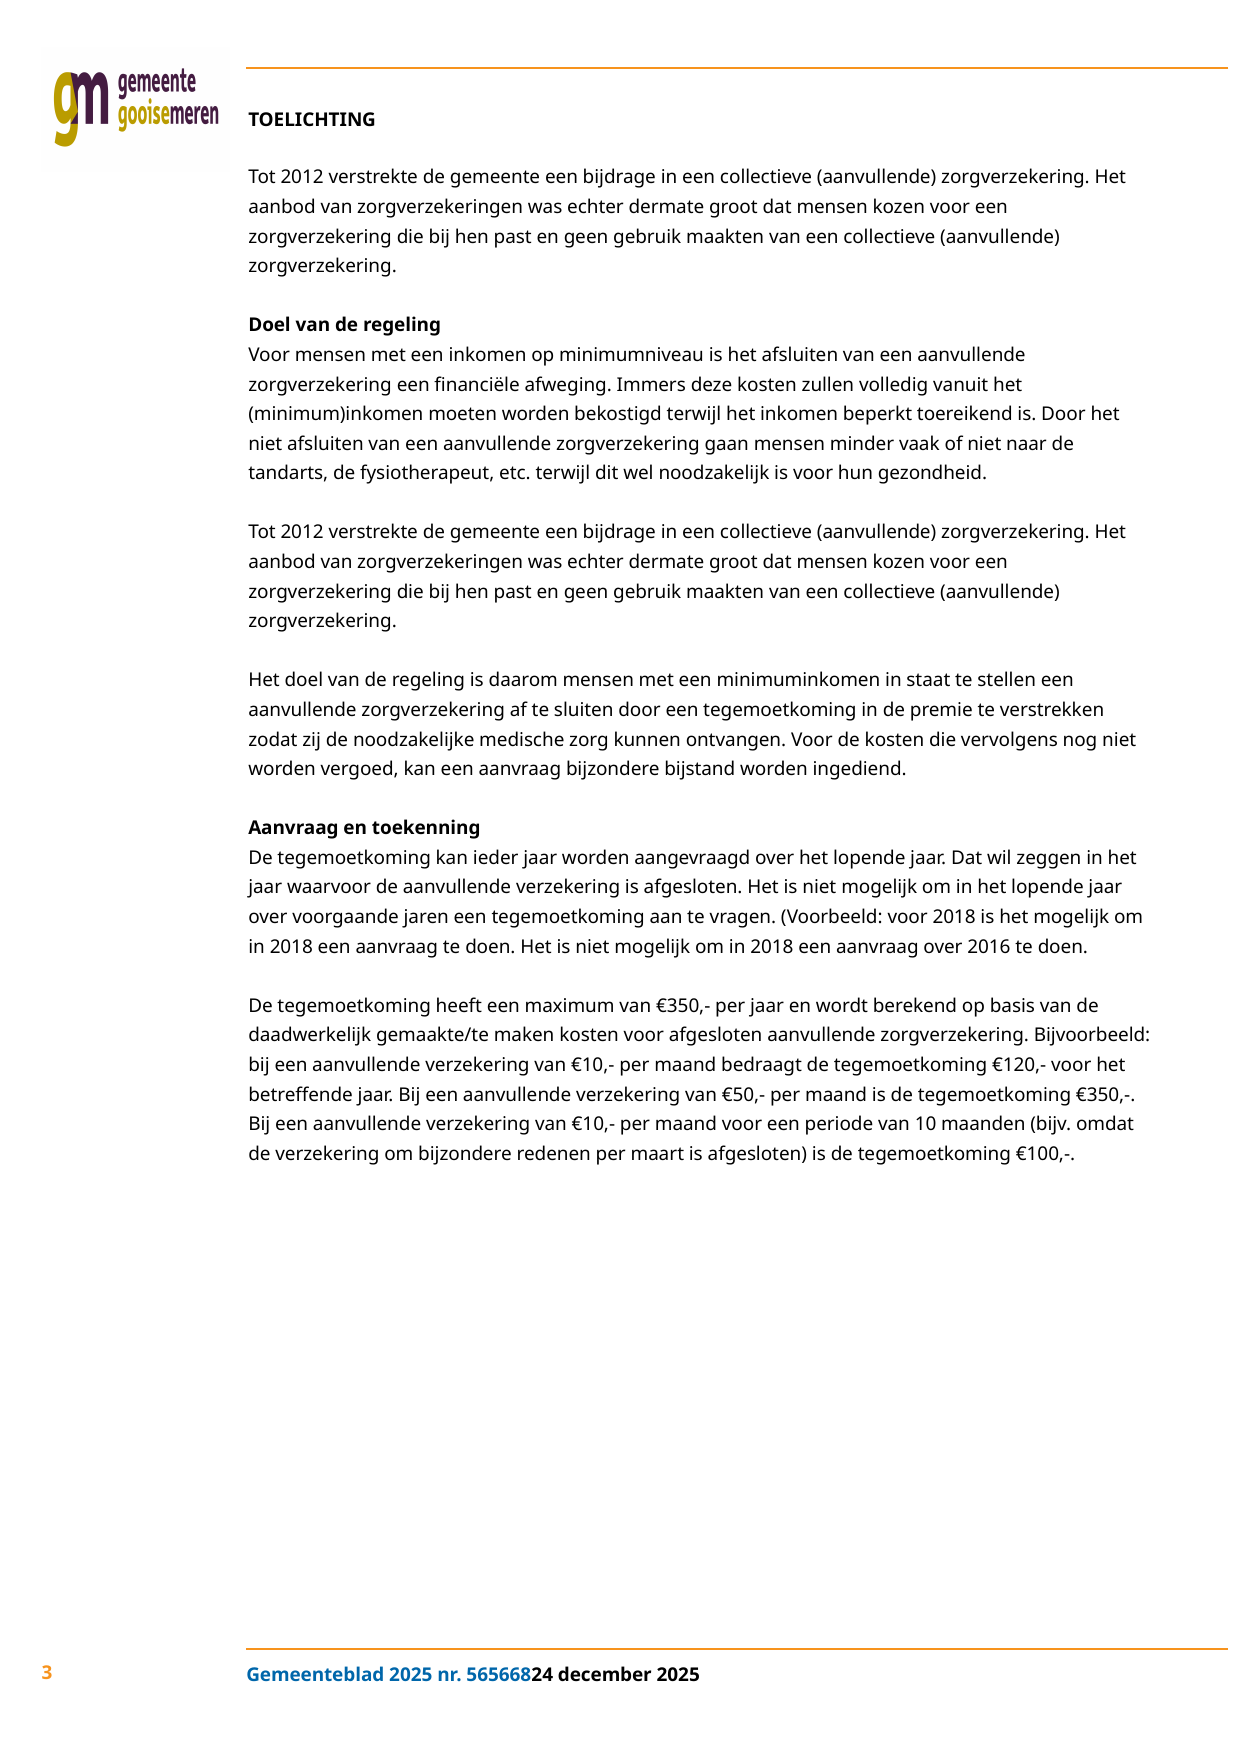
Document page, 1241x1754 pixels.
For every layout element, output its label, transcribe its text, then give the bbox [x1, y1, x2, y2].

text De tegemoetkoming kan ieder jaar worden aangevraagd over het lopende jaar. Dat wil zeggen in het jaar waarvoor de aanvullende verzekering is afgesloten. Het is niet mogelijk om in het lopende jaar over voorgaande jaren een tegemoetkoming aan te vragen. (Voorbeeld: voor 2018 is het mogelijk om in 2018 een aanvraag te doen. Het is niet mogelijk om in 2018 een aanvraag over 2016 te doen. [248, 844, 1152, 958]
text TOELICHTING [248, 95, 1152, 134]
text Aanvraag en toekenning [248, 814, 1152, 840]
text Bij een aanvullende verzekering van €10,- per maand voor een periode van 10 maanden (bijv. omdat de verzekering om bijzondere redenen per maart is afgesloten) is de tegemoetkoming €100,-. [248, 1110, 1152, 1166]
text De tegemoetkoming heeft een maximum van €350,- per jaar en wordt berekend op basis van de daadwerkelijk gemaakte/te maken kosten voor afgesloten aanvullende zorgverzekering. Bijvoorbeeld: bij een aanvullende verzekering van €10,- per maand bedraagt de tegemoetkoming €120,- voor het betreffende jaar. Bij een aanvullende verzekering van €50,- per maand is de tegemoetkoming €350,-. [248, 992, 1152, 1106]
text Het doel van de regeling is daarom mensen met een minimuminkomen in staat te stellen een aanvullende zorgverzekering af te sluiten door een tegemoetkoming in de premie te verstrekken zodat zij de noodzakelijke medische zorg kunnen ontvangen. Voor de kosten die vervolgens nog niet worden vergoed, kan een aanvraag bijzondere bijstand worden ingediend. [248, 667, 1152, 781]
text Voor mensen met een inkomen op minimumniveau is het afsluiten van een aanvullende zorgverzekering een financiële afweging. Immers deze kosten zullen volledig vanuit het (minimum)inkomen moeten worden bekostigd terwijl het inkomen beperkt toereikend is. Door het niet afsluiten van een aanvullende zorgverzekering gaan mensen minder vaak of niet naar de tandarts, de fysiotherapeut, etc. terwijl dit wel noodzakelijk is voor hun gezondheid. [248, 341, 1152, 485]
picture [41, 47, 231, 172]
text Doel van de regeling [248, 312, 1152, 337]
text Tot 2012 verstrekte de gemeente een bijdrage in een collectieve (aanvullende) zorgverzekering. Het aanbod van zorgverzekeringen was echter dermate groot dat mensen kozen voor een zorgverzekering die bij hen past en geen gebruik maakten van een collectieve (aanvullende) zorgverzekering. [248, 164, 1152, 278]
text Tot 2012 verstrekte de gemeente een bijdrage in een collectieve (aanvullende) zorgverzekering. Het aanbod van zorgverzekeringen was echter dermate groot dat mensen kozen voor een zorgverzekering die bij hen past en geen gebruik maakten van een collectieve (aanvullende) zorgverzekering. [248, 519, 1152, 633]
